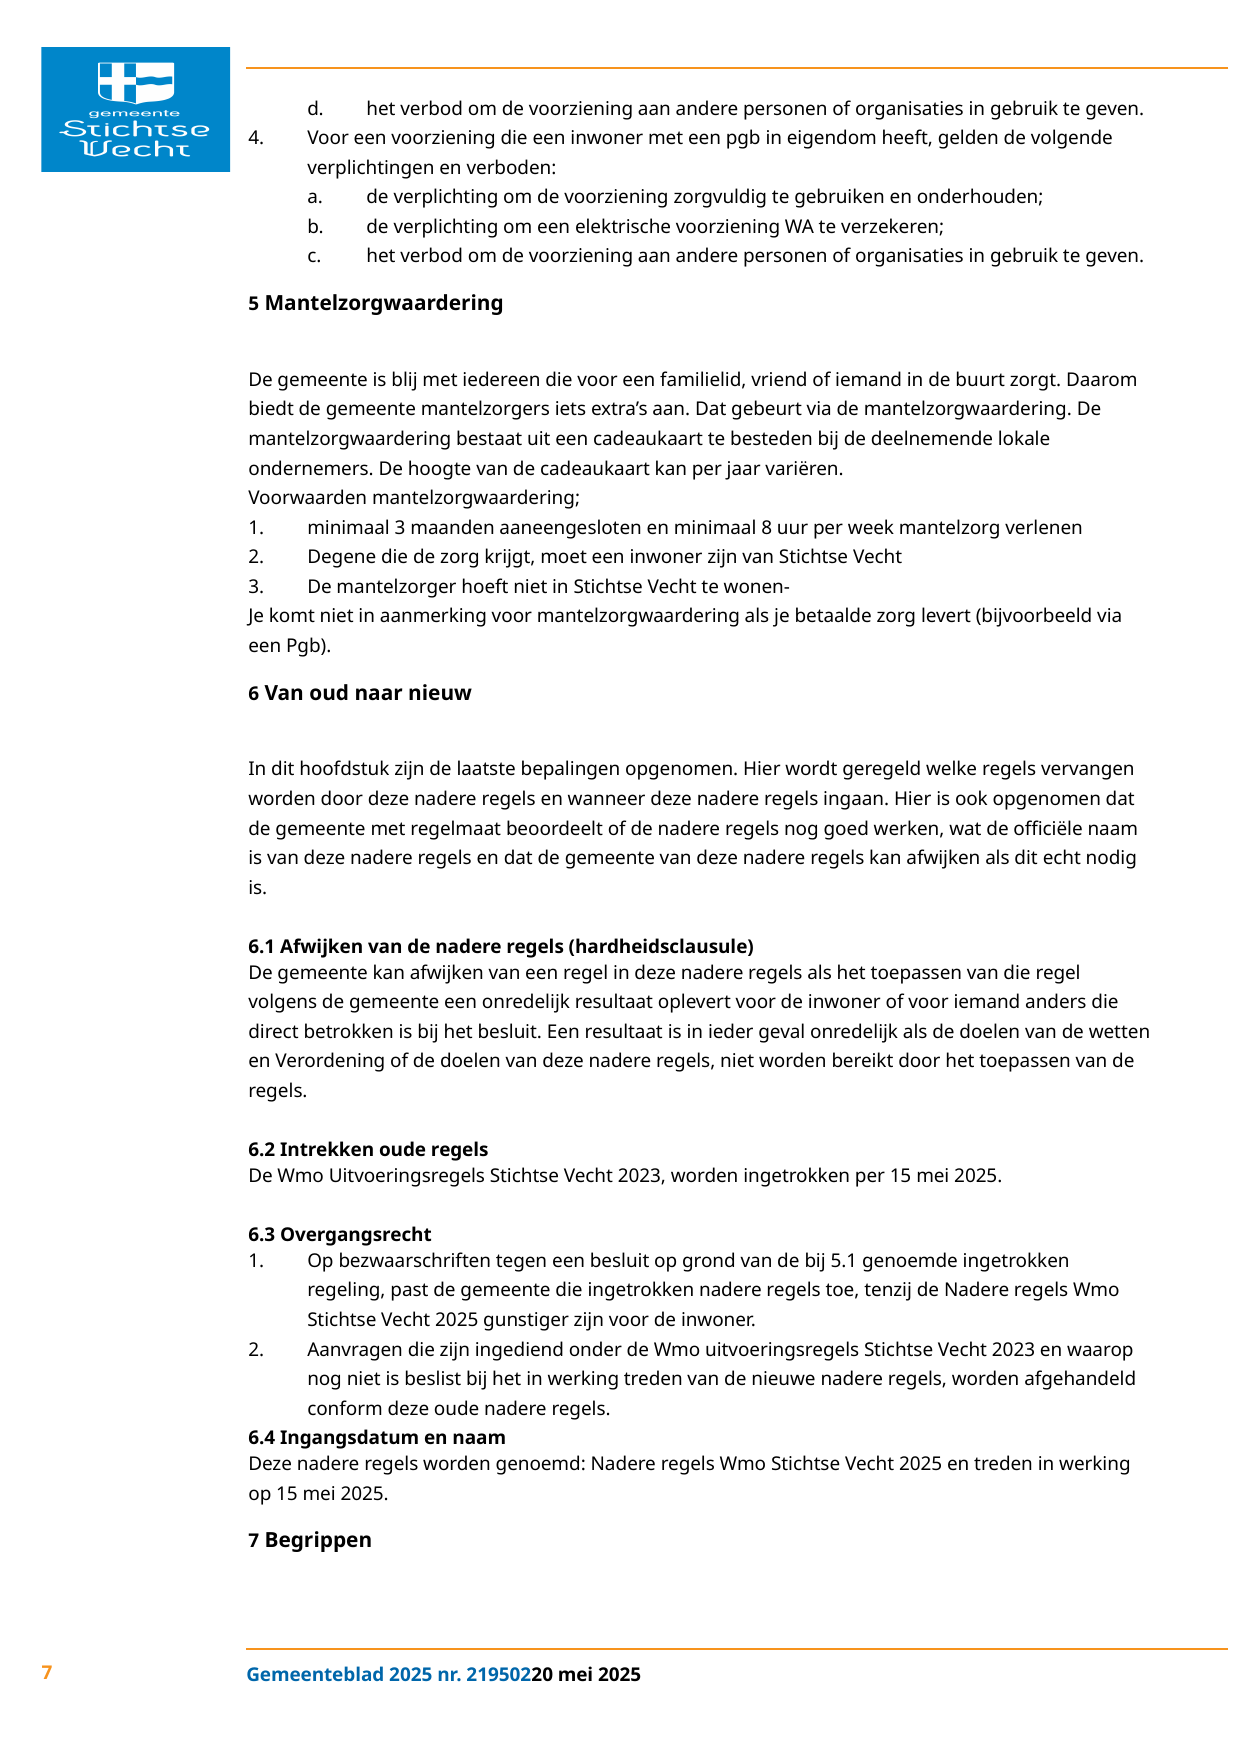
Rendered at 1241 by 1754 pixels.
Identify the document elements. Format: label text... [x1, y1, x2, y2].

list het verbod om de voorziening aan andere personen of organisaties in gebruik te geven. [307, 243, 1152, 268]
text 6.4 Ingangsdatum en naam [248, 1424, 1152, 1450]
list Aanvragen die zijn ingediend onder de Wmo uitvoeringsregels Stichtse Vecht 2023 en waarop nog niet is beslist bij het in werking treden van de nieuwe nadere regels, worden afgehandeld conform deze oude nadere regels. [248, 1336, 1152, 1421]
list Op bezwaarschriften tegen een besluit op grond van de bij 5.1 genoemde ingetrokken regeling, past de gemeente die ingetrokken nadere regels toe, tenzij de Nadere regels Wmo Stichtse Vecht 2025 gunstiger zijn voor de inwoner. [248, 1247, 1152, 1332]
list Voor een voorziening die een inwoner met een pgb in eigendom heeft, gelden de volgende verplichtingen en verboden: [248, 124, 1152, 180]
text 6.2 Intrekken oude regels [248, 1136, 1152, 1162]
list het verbod om de voorziening aan andere personen of organisaties in gebruik te geven. [307, 95, 1152, 121]
text De Wmo Uitvoeringsregels Stichtse Vecht 2023, worden ingetrokken per 15 mei 2025. [248, 1162, 1152, 1188]
text 6.1 Afwijken van de nadere regels (hardheidsclausule) [248, 933, 1152, 959]
text In dit hoofdstuk zijn de laatste bepalingen opgenomen. Hier wordt geregeld welke regels vervangen worden door deze nadere regels en wanneer deze nadere regels ingaan. Hier is ook opgenomen dat de gemeente met regelmaat beoordeelt of de nadere regels nog goed werken, wat de officiële naam is van deze nadere regels en dat de gemeente van deze nadere regels kan afwijken als dit echt nodig is. [248, 756, 1152, 900]
picture [137, 63, 174, 103]
text De gemeente is blij met iedereen die voor een familielid, vriend of iemand in de buurt zorgt. Daarom biedt de gemeente mantelzorgers iets extra’s aan. Dat gebeurt via de mantelzorgwaardering. De mantelzorgwaardering bestaat uit een cadeaukaart te besteden bij de deelnemende lokale ondernemers. De hoogte van de cadeaukaart kan per jaar variëren. [248, 366, 1152, 481]
list de verplichting om een elektrische voorziening WA te verzekeren; [307, 213, 1152, 239]
list minimaal 3 maanden aaneengesloten en minimaal 8 uur per week mantelzorg verlenen [248, 514, 1152, 540]
text Je komt niet in aanmerking voor mantelzorgwaardering als je betaalde zorg levert (bijvoorbeeld via een Pgb). [248, 603, 1152, 658]
list Degene die de zorg krijgt, moet een inwoner zijn van Stichtse Vecht [248, 543, 1152, 569]
text Voorwaarden mantelzorgwaardering; [248, 484, 1152, 510]
list de verplichting om de voorziening zorgvuldig te gebruiken en onderhouden; [307, 183, 1152, 209]
text 7 Begrippen [248, 1525, 1152, 1554]
text De gemeente kan afwijken van een regel in deze nadere regels als het toepassen van die regel volgens de gemeente een onredelijk resultaat oplevert voor de inwoner of voor iemand anders die direct betrokken is bij het besluit. Een resultaat is in ieder geval onredelijk als de doelen van de wetten en Verordening of de doelen van deze nadere regels, niet worden bereikt door het toepassen van de regels. [248, 959, 1152, 1103]
text 6.3 Overgangsrecht [248, 1221, 1152, 1247]
text 6 Van oud naar nieuw [248, 678, 1152, 706]
text 5 Mantelzorgwaardering [248, 288, 1152, 317]
picture [99, 63, 135, 101]
text Deze nadere regels worden genoemd: Nadere regels Wmo Stichtse Vecht 2025 en treden in werking op 15 mei 2025. [248, 1450, 1152, 1506]
list De mantelzorger hoeft niet in Stichtse Vecht te wonen- [248, 573, 1152, 599]
